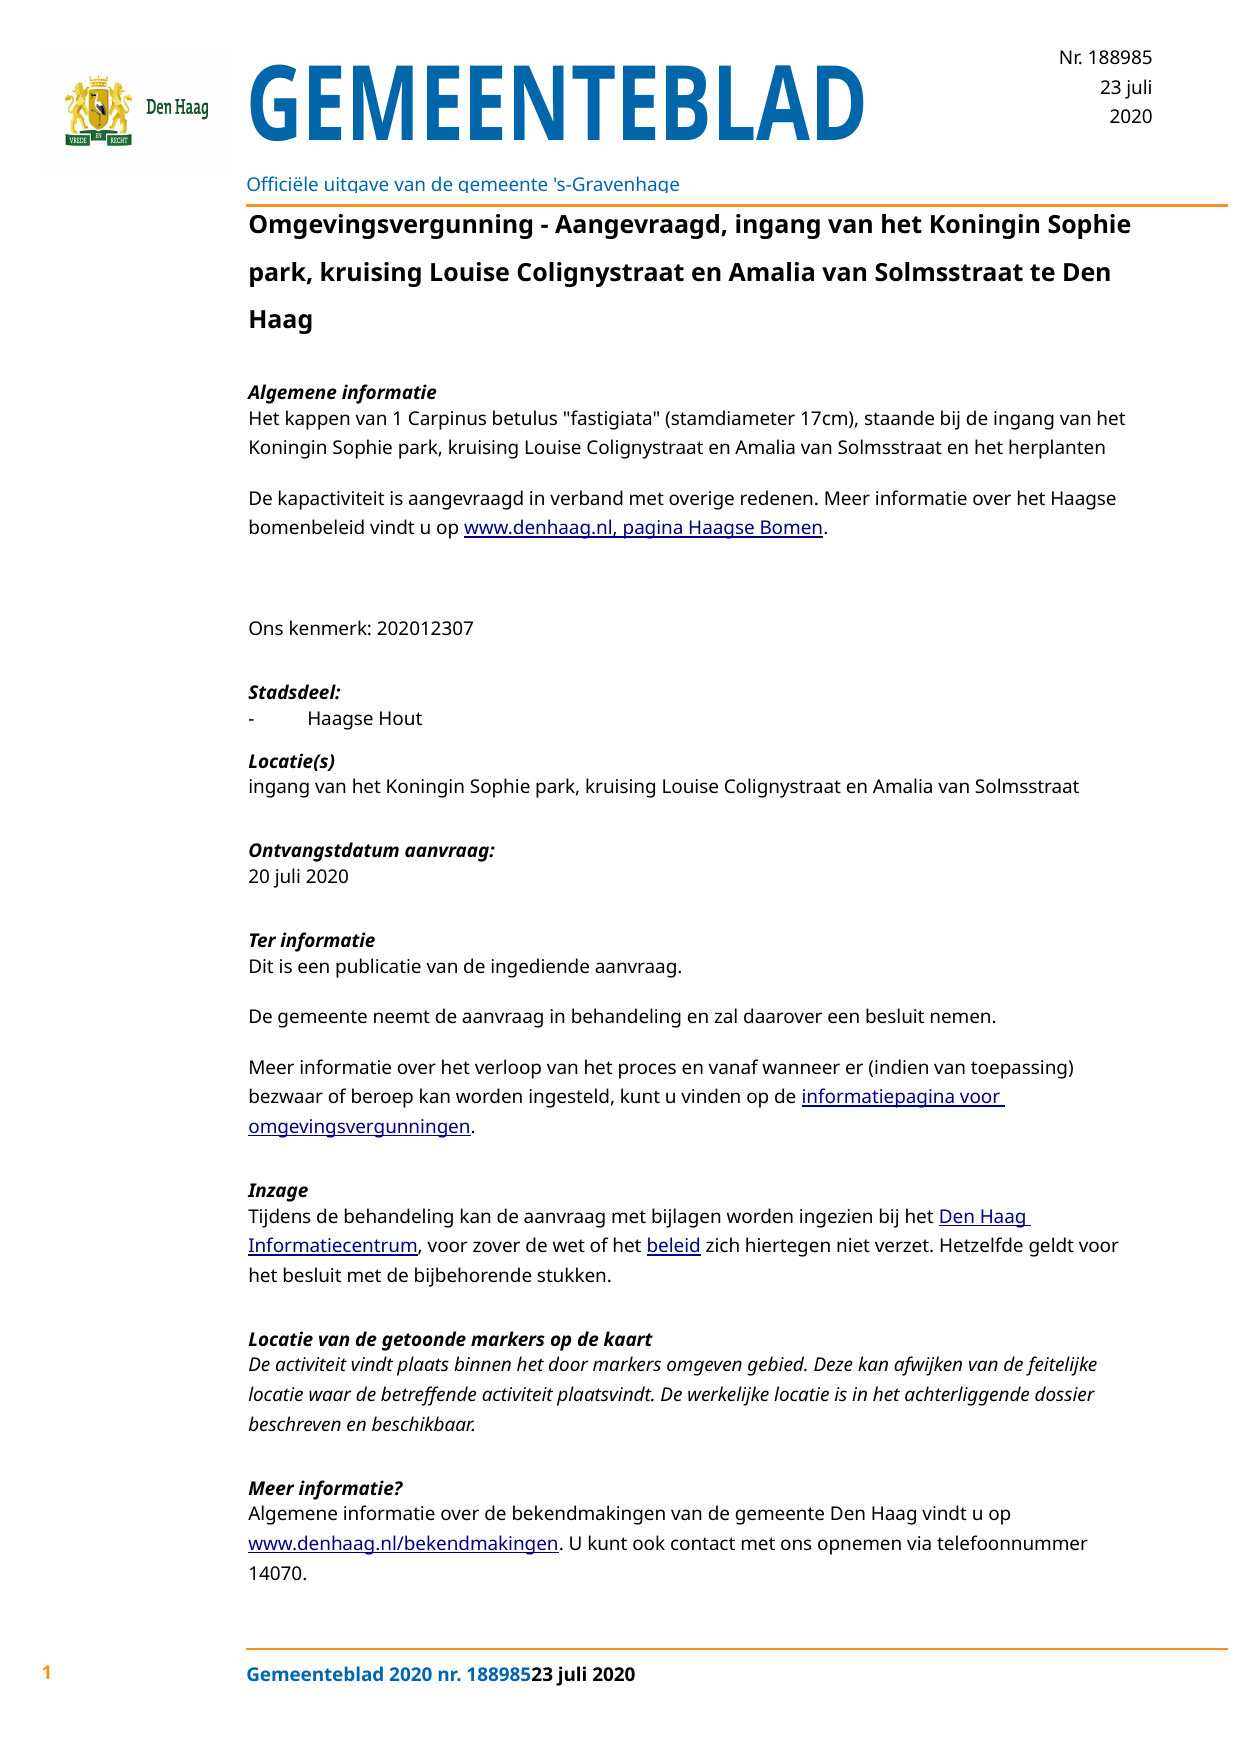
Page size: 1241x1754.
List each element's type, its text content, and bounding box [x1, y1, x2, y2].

text Tijdens de behandeling kan de aanvraag met bijlagen worden ingezien bij het Den Haag Informatiecentrum, voor zover de wet of het beleid zich hiertegen niet verzet. Hetzelfde geldt voor het besluit met de bijbehorende stukken. [248, 1203, 1152, 1288]
text 20 juli 2020 [248, 863, 1152, 889]
text Locatie van de getoonde markers op de kaart [248, 1326, 1152, 1352]
text Stadsdeel: [248, 679, 1152, 705]
text Meer informatie? [248, 1475, 1152, 1501]
list Haagse Hout [248, 705, 1152, 731]
text Ons kenmerk: 202012307 [248, 615, 1152, 641]
text De activiteit vindt plaats binnen het door markers omgeven gebied. Deze kan afwijken van de feitelijke locatie waar de betreffende activiteit plaatsvindt. De werkelijke locatie is in het achterliggende dossier beschreven en beschikbaar. [248, 1352, 1152, 1437]
text Meer informatie over het verloop van het proces en vanaf wanneer er (indien van toepassing) bezwaar of beroep kan worden ingesteld, kunt u vinden op de informatiepagina voor omgevingsvergunningen. [248, 1054, 1152, 1139]
text Dit is een publicatie van de ingediende aanvraag. [248, 953, 1152, 979]
text ingang van het Koningin Sophie park, kruising Louise Colignystraat en Amalia van Solmsstraat [248, 774, 1152, 799]
text Ter informatie [248, 927, 1152, 953]
text Het kappen van 1 Carpinus betulus "fastigiata" (stamdiameter 17cm), staande bij de ingang van het Koningin Sophie park, kruising Louise Colignystraat en Amalia van Solmsstraat en het herplanten [248, 405, 1152, 460]
text Algemene informatie [248, 379, 1152, 405]
picture [41, 47, 231, 172]
text Algemene informatie over de bekendmakingen van de gemeente Den Haag vindt u op www.denhaag.nl/bekendmakingen. U kunt ook contact met ons opnemen via telefoonnummer 14070. [248, 1501, 1152, 1585]
text Inzage [248, 1177, 1152, 1203]
text De kapactiviteit is aangevraagd in verband met overige redenen. Meer informatie over het Haagse bomenbeleid vindt u op www.denhaag.nl, pagina Haagse Bomen. [248, 485, 1152, 540]
text Omgevingsvergunning - Aangevraagd, ingang van het Koningin Sophie park, kruising Louise Colignystraat en Amalia van Solmsstraat te Den Haag [248, 207, 1152, 336]
text Ontvangstdatum aanvraag: [248, 838, 1152, 863]
text De gemeente neemt de aanvraag in behandeling en zal daarover een besluit nemen. [248, 1003, 1152, 1029]
text Locatie(s) [248, 748, 1152, 774]
